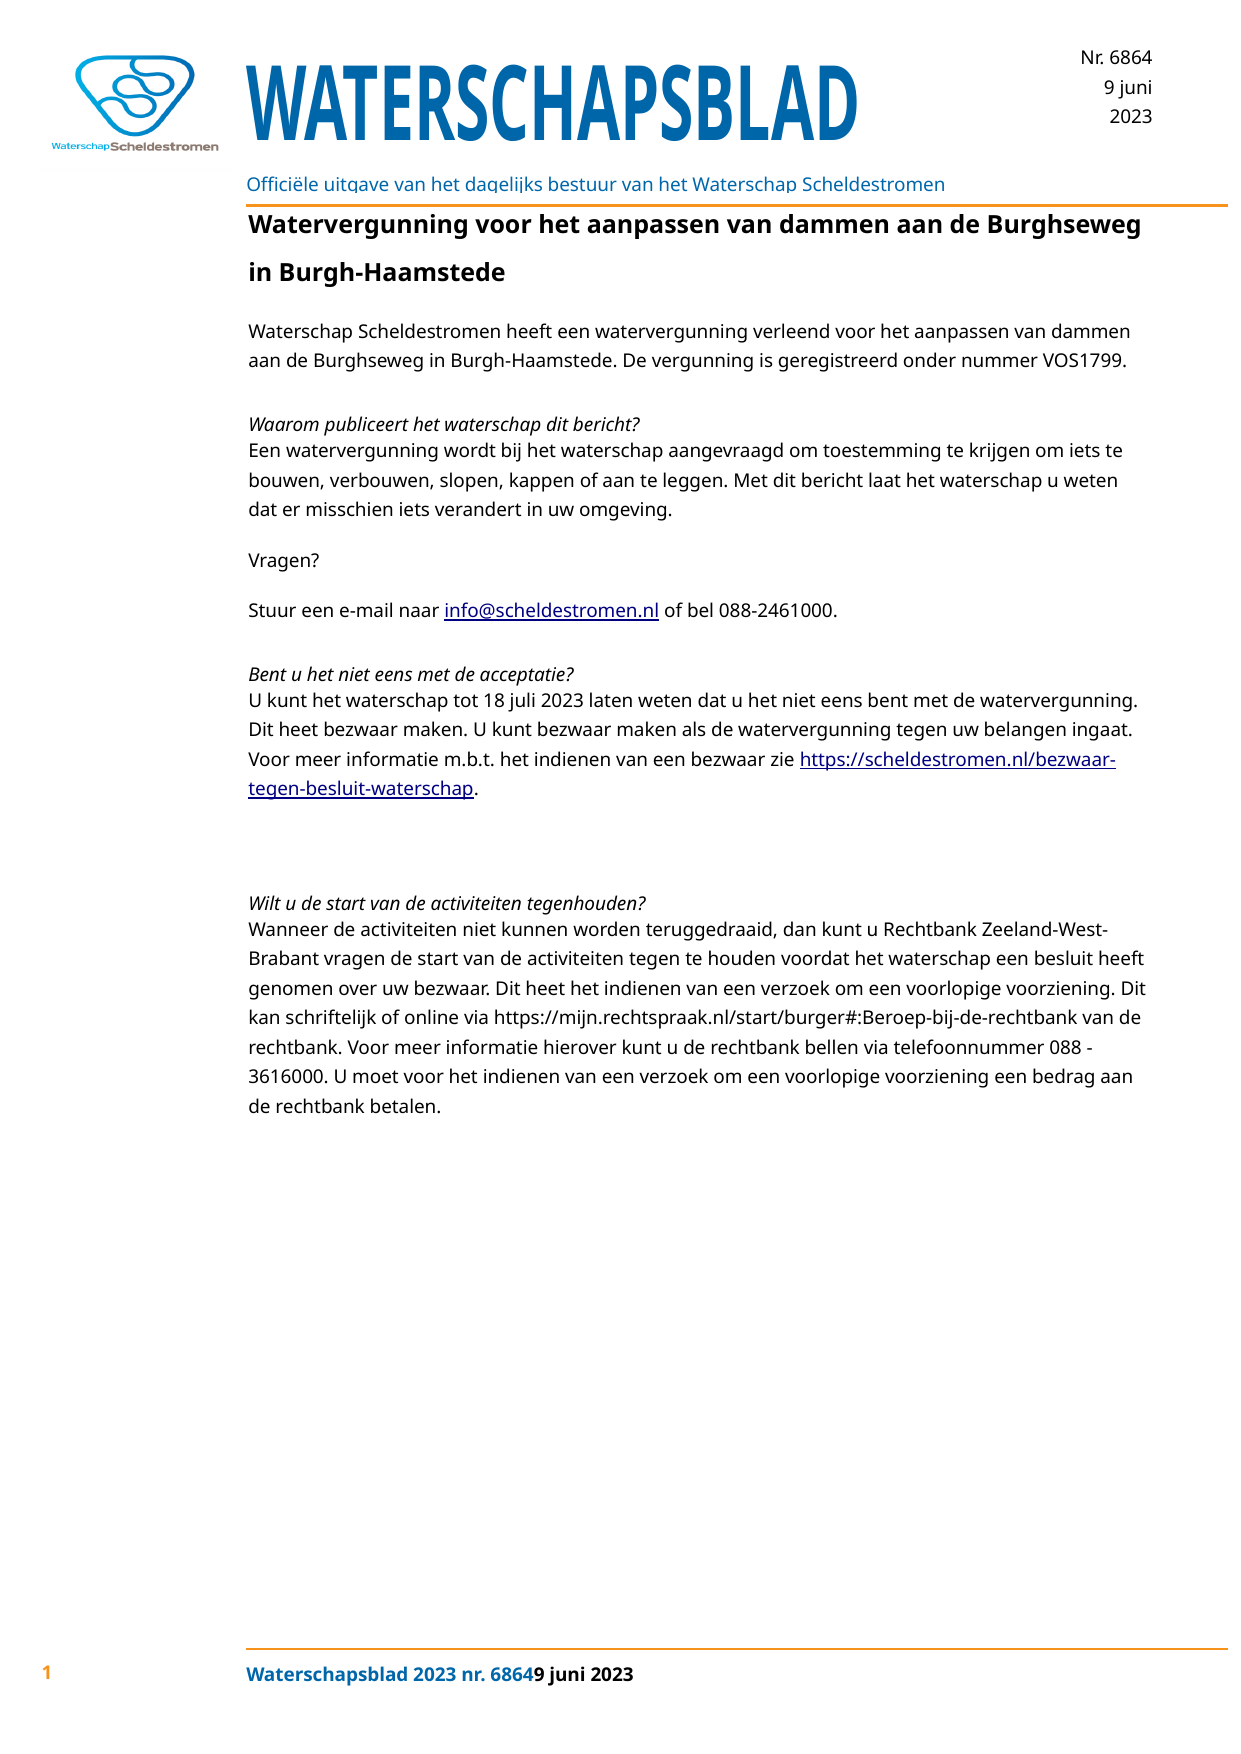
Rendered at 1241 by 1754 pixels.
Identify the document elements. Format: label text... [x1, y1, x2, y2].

text Waarom publiceert het waterschap dit bericht? [248, 411, 1152, 437]
text Watervergunning voor het aanpassen van dammen aan de Burghseweg in Burgh-Haamstede [248, 207, 1152, 288]
text Wilt u de start van de activiteiten tegenhouden? [248, 890, 1152, 916]
text Bent u het niet eens met de acceptatie? [248, 661, 1152, 687]
text Wanneer de activiteiten niet kunnen worden teruggedraaid, dan kunt u Rechtbank Zeeland-West-Brabant vragen de start van de activiteiten tegen te houden voordat het waterschap een besluit heeft genomen over uw bezwaar. Dit heet het indienen van een verzoek om een voorlopige voorziening. Dit kan schriftelijk of online via https://mijn.rechtspraak.nl/start/burger#:Beroep-bij-de-rechtbank van de rechtbank. Voor meer informatie hierover kunt u de rechtbank bellen via telefoonnummer 088 - 3616000. U moet voor het indienen van een verzoek om een voorlopige voorziening een bedrag aan de rechtbank betalen. [248, 916, 1152, 1119]
text Vragen? [248, 547, 1152, 572]
text Stuur een e-mail naar info@scheldestromen.nl of bel 088-2461000. [248, 597, 1152, 623]
text Waterschap Scheldestromen heeft een watervergunning verleend voor het aanpassen van dammen aan de Burghseweg in Burgh-Haamstede. De vergunning is geregistreerd onder nummer VOS1799. [248, 318, 1152, 373]
text Een watervergunning wordt bij het waterschap aangevraagd om toestemming te krijgen om iets te bouwen, verbouwen, slopen, kappen of aan te leggen. Met dit bericht laat het waterschap u weten dat er misschien iets verandert in uw omgeving. [248, 437, 1152, 522]
text U kunt het waterschap tot 18 juli 2023 laten weten dat u het niet eens bent met de watervergunning. Dit heet bezwaar maken. U kunt bezwaar maken als de watervergunning tegen uw belangen ingaat. Voor meer informatie m.b.t. het indienen van een bezwaar zie https://scheldestromen.nl/bezwaar-tegen-besluit-waterschap. [248, 687, 1152, 801]
picture [41, 47, 231, 172]
